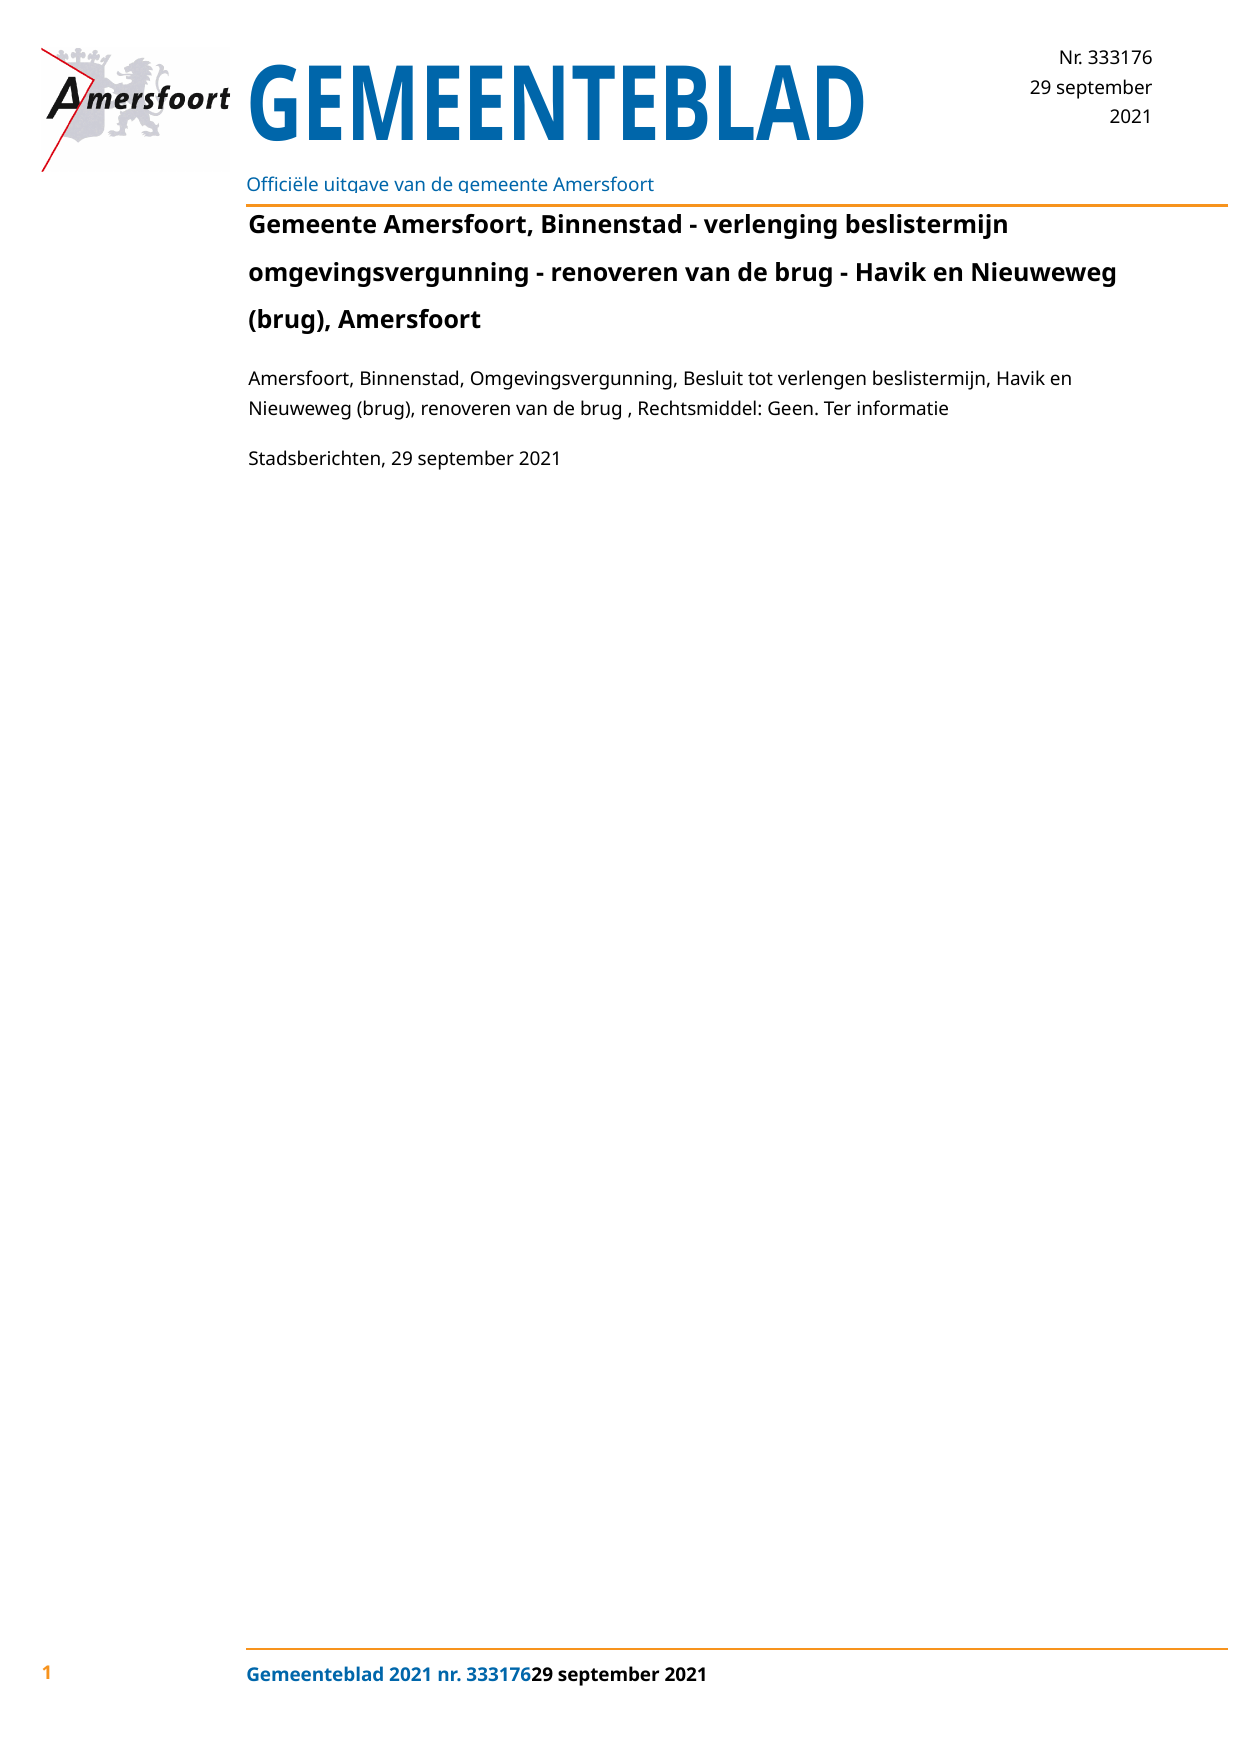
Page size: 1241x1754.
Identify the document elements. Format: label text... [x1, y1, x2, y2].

text Amersfoort, Binnenstad, Omgevingsvergunning, Besluit tot verlengen beslistermijn, Havik en Nieuweweg (brug), renoveren van de brug , Rechtsmiddel: Geen. Ter informatie [248, 366, 1152, 421]
picture [41, 47, 231, 172]
text Stadsberichten, 29 september 2021 [248, 446, 1152, 471]
text Gemeente Amersfoort, Binnenstad - verlenging beslistermijn omgevingsvergunning - renoveren van de brug - Havik en Nieuweweg (brug), Amersfoort [248, 207, 1152, 336]
